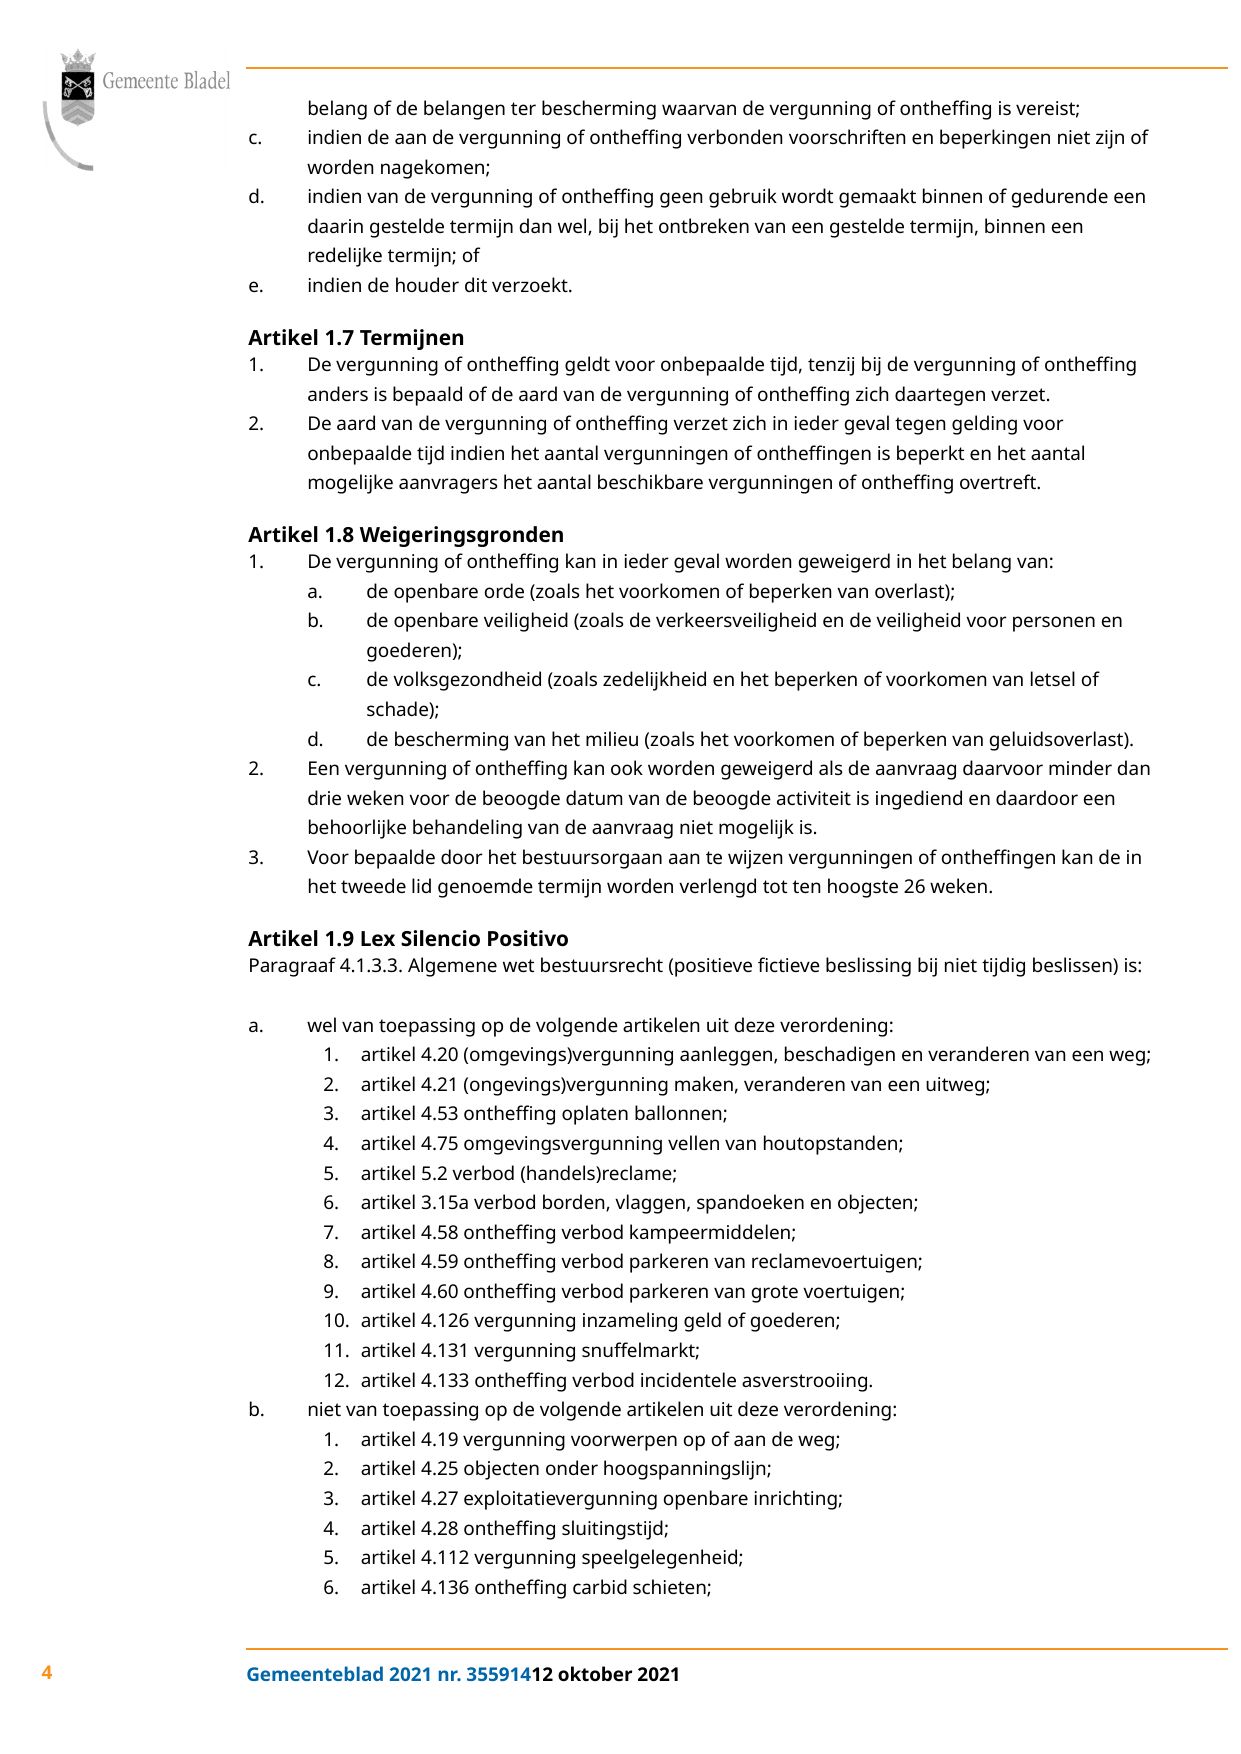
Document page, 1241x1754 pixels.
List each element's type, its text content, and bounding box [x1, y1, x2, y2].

list artikel 4.75 omgevingsvergunning vellen van houtopstanden; [323, 1130, 1152, 1156]
list indien van de vergunning of ontheffing geen gebruik wordt gemaakt binnen of gedurende een daarin gestelde termijn dan wel, bij het ontbreken van een gestelde termijn, binnen een redelijke termijn; of [248, 183, 1152, 268]
list De aard van de vergunning of ontheffing verzet zich in ieder geval tegen gelding voor onbepaalde tijd indien het aantal vergunningen of ontheffingen is beperkt en het aantal mogelijke aanvragers het aantal beschikbare vergunningen of ontheffing overtreft. [248, 410, 1152, 495]
list de openbare veiligheid (zoals de verkeersveiligheid en de veiligheid voor personen en goederen); [307, 607, 1152, 663]
list indien de aan de vergunning of ontheffing verbonden voorschriften en beperkingen niet zijn of worden nagekomen; [248, 124, 1152, 180]
list Een vergunning of ontheffing kan ook worden geweigerd als de aanvraag daarvoor minder dan drie weken voor de beoogde datum van de beoogde activiteit is ingediend en daardoor een behoorlijke behandeling van de aanvraag niet mogelijk is. [248, 755, 1152, 840]
list artikel 4.112 vergunning speelgelegenheid; [323, 1544, 1152, 1570]
list De vergunning of ontheffing kan in ieder geval worden geweigerd in het belang van: [248, 548, 1152, 574]
list artikel 4.27 exploitatievergunning openbare inrichting; [323, 1485, 1152, 1511]
list wel van toepassing op de volgende artikelen uit deze verordening: [248, 1012, 1152, 1037]
list artikel 4.59 ontheffing verbod parkeren van reclamevoertuigen; [323, 1248, 1152, 1274]
list artikel 4.133 ontheffing verbod incidentele asverstrooiing. [323, 1367, 1152, 1392]
list artikel 4.28 ontheffing sluitingstijd; [323, 1515, 1152, 1540]
list Voor bepaalde door het bestuursorgaan aan te wijzen vergunningen of ontheffingen kan de in het tweede lid genoemde termijn worden verlengd tot ten hoogste 26 weken. [248, 844, 1152, 899]
list de volksgezondheid (zoals zedelijkheid en het beperken of voorkomen van letsel of schade); [307, 667, 1152, 722]
list artikel 5.2 verbod (handels)reclame; [323, 1160, 1152, 1185]
list artikel 4.131 vergunning snuffelmarkt; [323, 1337, 1152, 1363]
list artikel 4.25 objecten onder hoogspanningslijn; [323, 1456, 1152, 1481]
list artikel 4.20 (omgevings)vergunning aanleggen, beschadigen en veranderen van een weg; [323, 1041, 1152, 1067]
list belang of de belangen ter bescherming waarvan de vergunning of ontheffing is vereist; [248, 95, 1152, 121]
list artikel 4.58 ontheffing verbod kampeermiddelen; [323, 1219, 1152, 1244]
list artikel 4.126 vergunning inzameling geld of goederen; [323, 1308, 1152, 1333]
text Artikel 1.8 Weigeringsgronden [248, 520, 1152, 548]
list de bescherming van het milieu (zoals het voorkomen of beperken van geluidsoverlast). [307, 726, 1152, 752]
picture [41, 47, 231, 172]
list artikel 4.19 vergunning voorwerpen op of aan de weg; [323, 1426, 1152, 1452]
text Artikel 1.7 Termijnen [248, 323, 1152, 351]
list de openbare orde (zoals het voorkomen of beperken van overlast); [307, 578, 1152, 604]
text Paragraaf 4.1.3.3. Algemene wet bestuursrecht (positieve fictieve beslissing bij niet tijdig beslissen) is: [248, 953, 1152, 978]
list niet van toepassing op de volgende artikelen uit deze verordening: [248, 1396, 1152, 1422]
list De vergunning of ontheffing geldt voor onbepaalde tijd, tenzij bij de vergunning of ontheffing anders is bepaald of de aard van de vergunning of ontheffing zich daartegen verzet. [248, 351, 1152, 406]
list artikel 3.15a verbod borden, vlaggen, spandoeken en objecten; [323, 1189, 1152, 1215]
list artikel 4.53 ontheffing oplaten ballonnen; [323, 1101, 1152, 1126]
list artikel 4.60 ontheffing verbod parkeren van grote voertuigen; [323, 1278, 1152, 1304]
text Artikel 1.9 Lex Silencio Positivo [248, 924, 1152, 953]
list artikel 4.136 ontheffing carbid schieten; [323, 1574, 1152, 1599]
list artikel 4.21 (ongevings)vergunning maken, veranderen van een uitweg; [323, 1071, 1152, 1097]
list indien de houder dit verzoekt. [248, 272, 1152, 298]
